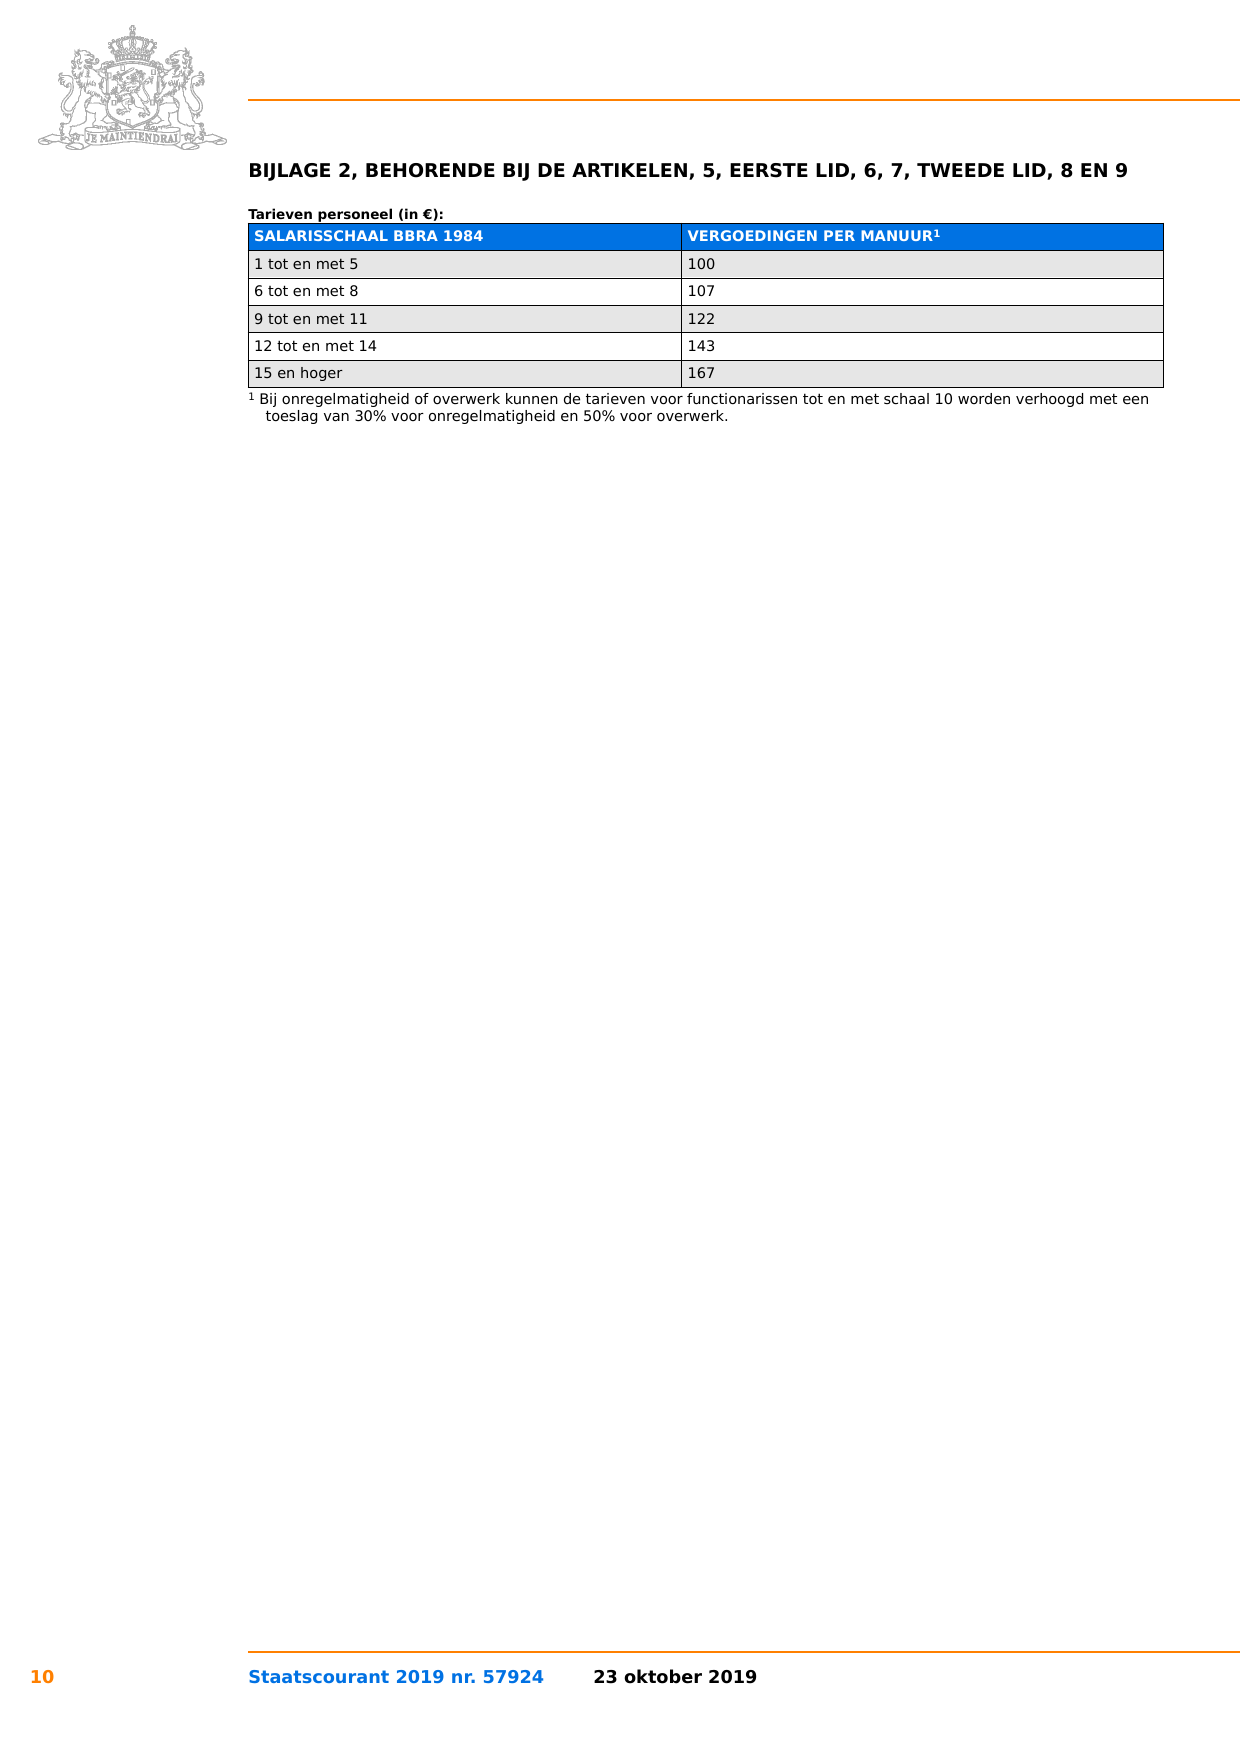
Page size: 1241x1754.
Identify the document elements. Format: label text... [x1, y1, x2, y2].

table_cell 143 [682, 333, 1163, 359]
table_cell VERGOEDINGEN PER MANUUR1 [682, 224, 1163, 250]
table_cell 167 [682, 361, 1163, 387]
table_cell 6 tot en met 8 [249, 279, 681, 305]
table_cell 1 Bij onregelmatigheid of overwerk kunnen de tarieven voor functionarissen tot en met schaal 10 worden verhoogd met een toeslag van 30% voor onregelmatigheid en 50% voor overwerk. [248, 388, 1163, 425]
table_header Tarieven personeel (in €): [248, 207, 1163, 223]
table_cell 9 tot en met 11 [249, 306, 681, 332]
table_cell 100 [682, 251, 1163, 277]
picture [38, 25, 227, 150]
subtitle BIJLAGE 2, BEHORENDE BIJ DE ARTIKELEN, 5, EERSTE LID, 6, 7, TWEEDE LID, 8 EN 9 [248, 160, 1163, 182]
table_cell 1 tot en met 5 [249, 251, 681, 277]
table_cell 15 en hoger [249, 361, 681, 387]
table_cell 12 tot en met 14 [249, 333, 681, 359]
table_cell 122 [682, 306, 1163, 332]
table_cell SALARISSCHAAL BBRA 1984 [249, 224, 681, 250]
table_cell 107 [682, 279, 1163, 305]
